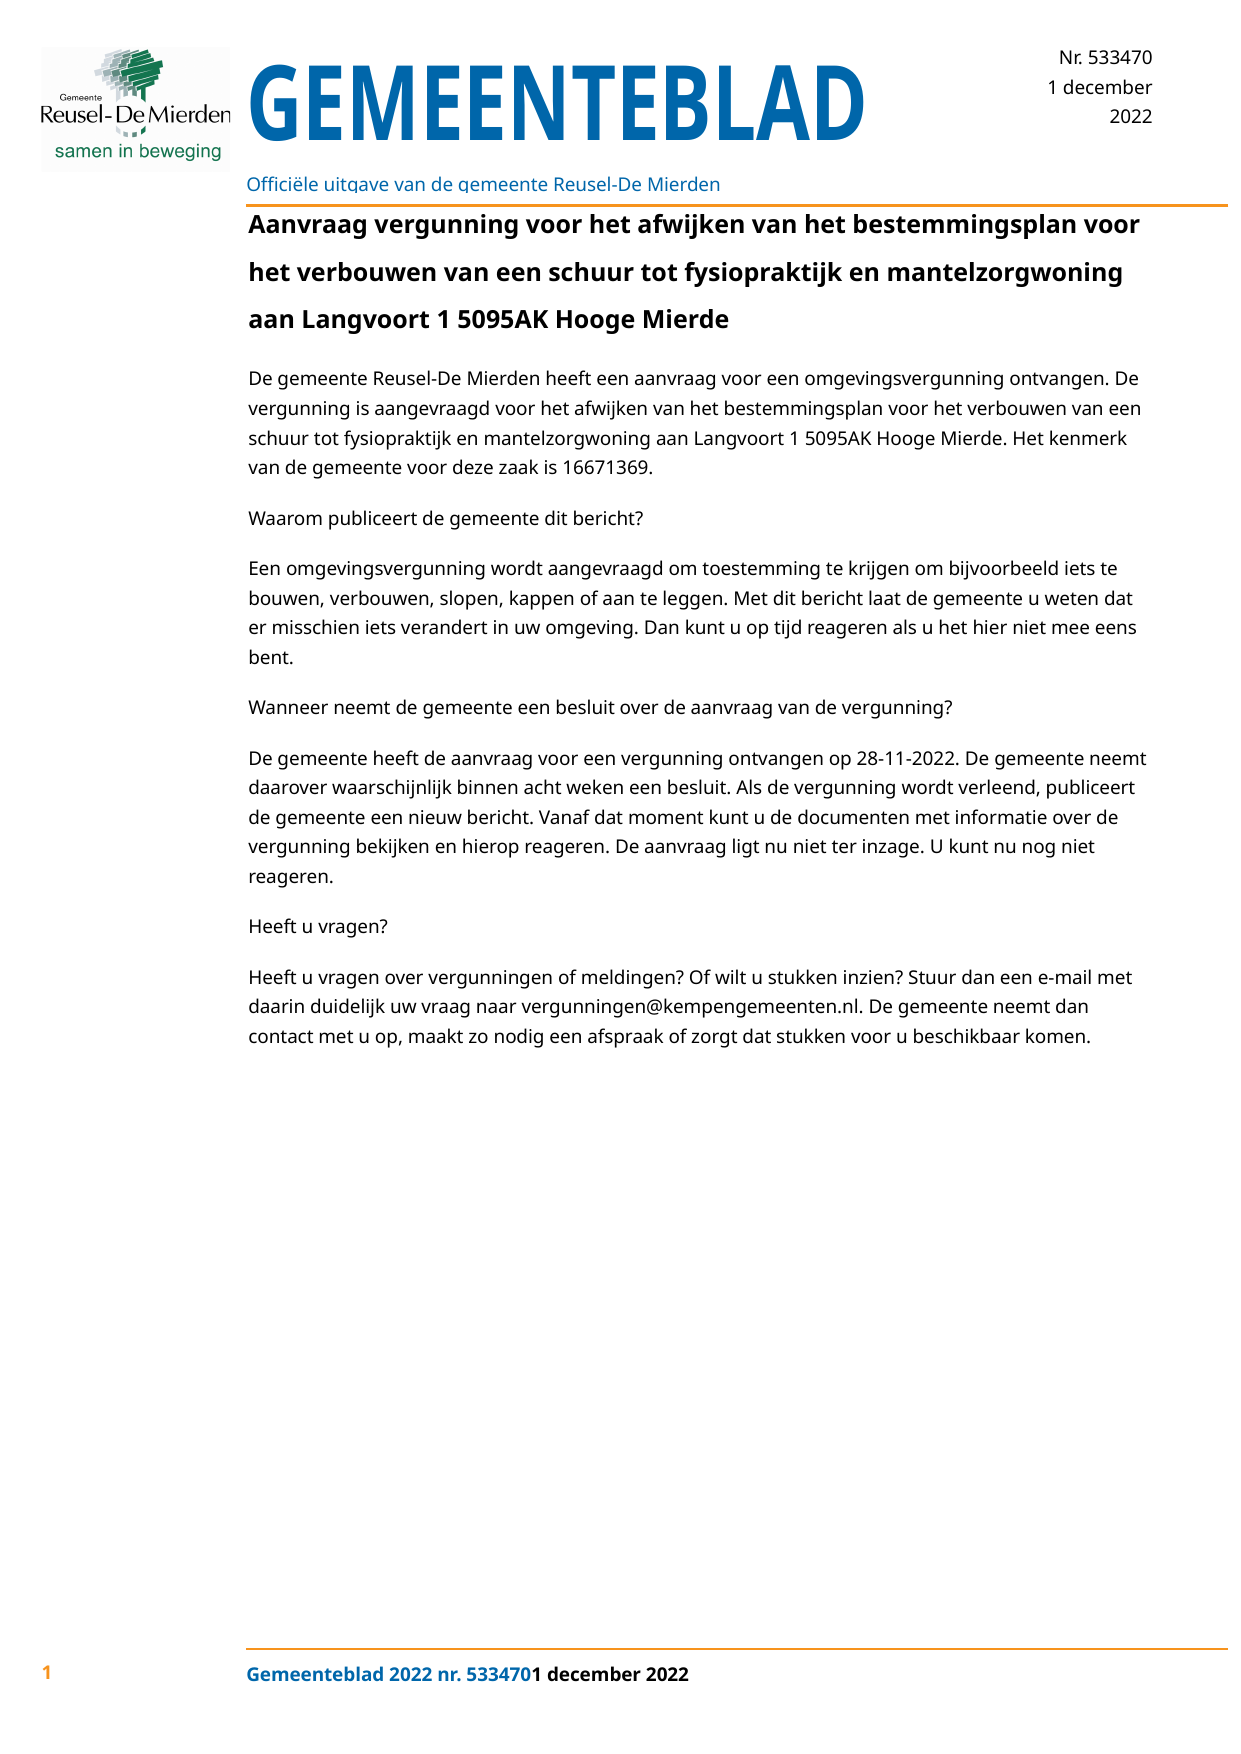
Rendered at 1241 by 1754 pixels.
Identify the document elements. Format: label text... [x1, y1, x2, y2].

text Aanvraag vergunning voor het afwijken van het bestemmingsplan voor het verbouwen van een schuur tot fysiopraktijk en mantelzorgwoning aan Langvoort 1 5095AK Hooge Mierde [248, 207, 1152, 336]
text Heeft u vragen? [248, 913, 1152, 939]
text Heeft u vragen over vergunningen of meldingen? Of wilt u stukken inzien? Stuur dan een e-mail met daarin duidelijk uw vraag naar vergunningen@kempengemeenten.nl. De gemeente neemt dan contact met u op, maakt zo nodig een afspraak of zorgt dat stukken voor u beschikbaar komen. [248, 964, 1152, 1049]
picture [41, 47, 231, 172]
text Wanneer neemt de gemeente een besluit over de aanvraag van de vergunning? [248, 694, 1152, 720]
text De gemeente Reusel-De Mierden heeft een aanvraag voor een omgevingsvergunning ontvangen. De vergunning is aangevraagd voor het afwijken van het bestemmingsplan voor het verbouwen van een schuur tot fysiopraktijk en mantelzorgwoning aan Langvoort 1 5095AK Hooge Mierde. Het kenmerk van de gemeente voor deze zaak is 16671369. [248, 366, 1152, 480]
text De gemeente heeft de aanvraag voor een vergunning ontvangen op 28-11-2022. De gemeente neemt daarover waarschijnlijk binnen acht weken een besluit. Als de vergunning wordt verleend, publiceert de gemeente een nieuw bericht. Vanaf dat moment kunt u de documenten met informatie over de vergunning bekijken en hierop reageren. De aanvraag ligt nu niet ter inzage. U kunt nu nog niet reageren. [248, 745, 1152, 889]
text Een omgevingsvergunning wordt aangevraagd om toestemming te krijgen om bijvoorbeeld iets te bouwen, verbouwen, slopen, kappen of aan te leggen. Met dit bericht laat de gemeente u weten dat er misschien iets verandert in uw omgeving. Dan kunt u op tijd reageren als u het hier niet mee eens bent. [248, 555, 1152, 669]
text Waarom publiceert de gemeente dit bericht? [248, 505, 1152, 530]
